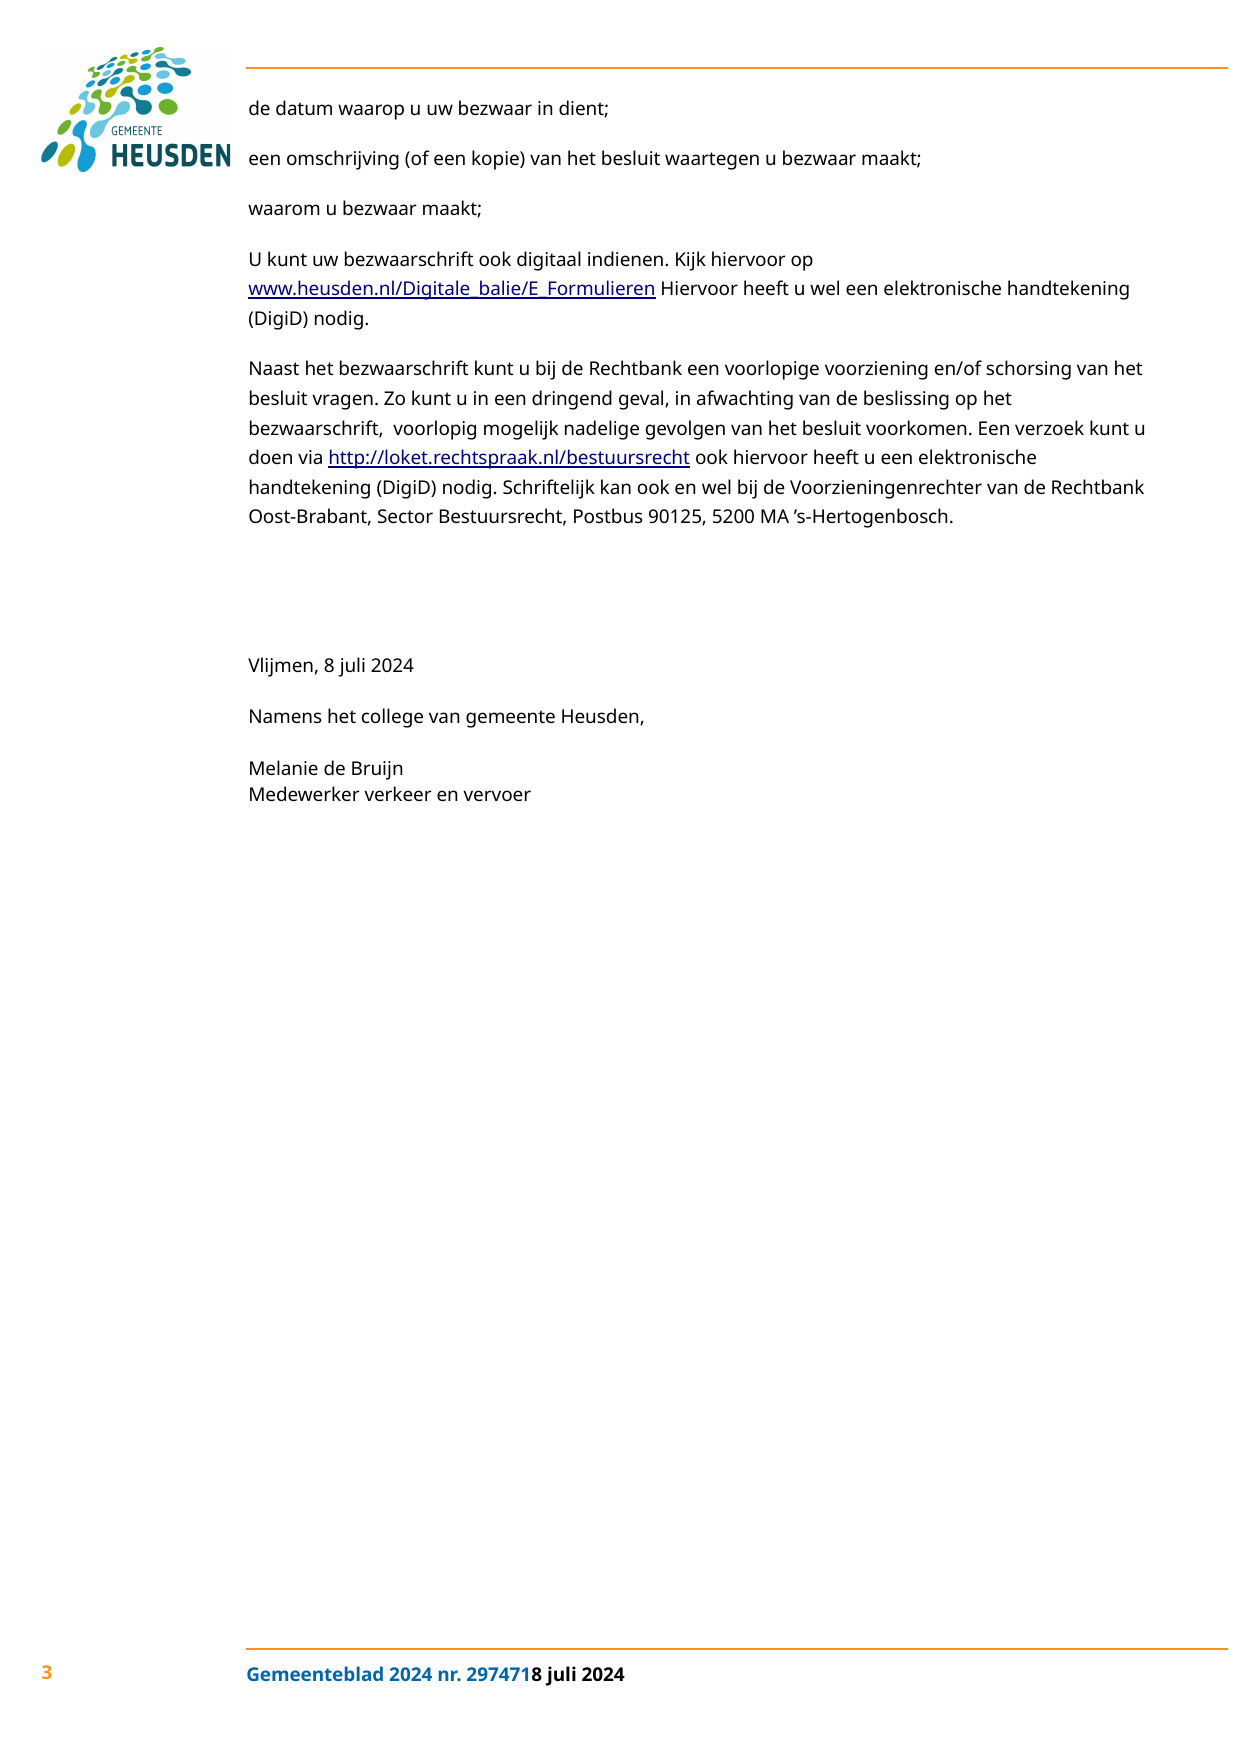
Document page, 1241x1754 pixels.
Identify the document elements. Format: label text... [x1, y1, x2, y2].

text waarom u bezwaar maakt; [248, 196, 1152, 221]
text een omschrijving (of een kopie) van het besluit waartegen u bezwaar maakt; [248, 145, 1152, 171]
text U kunt uw bezwaarschrift ook digitaal indienen. Kijk hiervoor op www.heusden.nl/Digitale_balie/E_Formulieren Hiervoor heeft u wel een elektronische handtekening (DigiD) nodig. [248, 246, 1152, 331]
text de datum waarop u uw bezwaar in dient; [248, 95, 1152, 121]
picture [41, 47, 231, 172]
text Naast het bezwaarschrift kunt u bij de Rechtbank een voorlopige voorziening en/of schorsing van het besluit vragen. Zo kunt u in een dringend geval, in afwachting van de beslissing op het bezwaarschrift, voorlopig mogelijk nadelige gevolgen van het besluit voorkomen. Een verzoek kunt u doen via http://loket.rechtspraak.nl/bestuursrecht ook hiervoor heeft u een elektronische handtekening (DigiD) nodig. Schriftelijk kan ook en wel bij de Voorzieningenrechter van de Rechtbank Oost-Brabant, Sector Bestuursrecht, Postbus 90125, 5200 MA ’s-Hertogenbosch. [248, 356, 1152, 529]
text Namens het college van gemeente Heusden, [248, 704, 1152, 729]
text Vlijmen, 8 juli 2024 [248, 652, 1152, 678]
text Melanie de Bruijn [248, 755, 1152, 781]
text Medewerker verkeer en vervoer [248, 781, 1152, 807]
